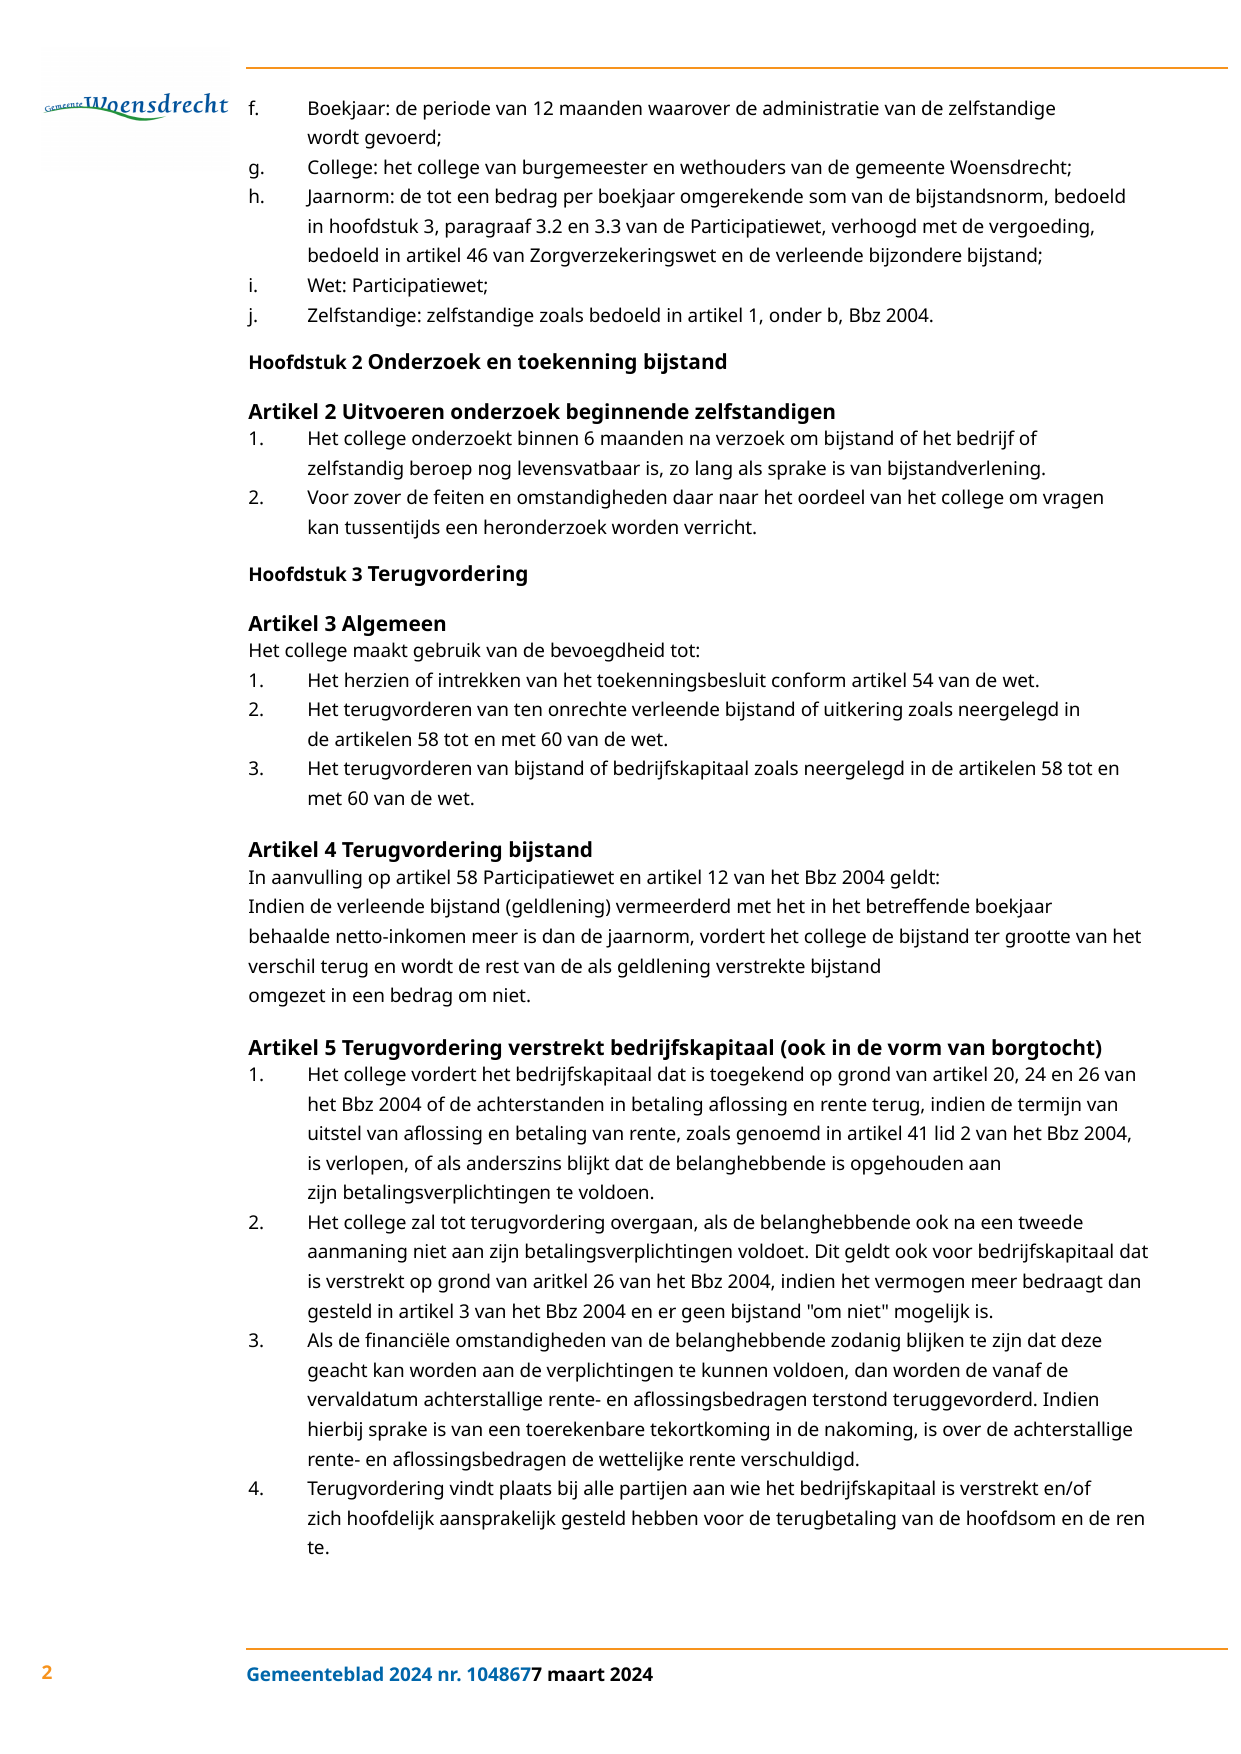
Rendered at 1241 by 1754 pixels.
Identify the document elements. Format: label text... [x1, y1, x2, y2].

list Zelfstandige: zelfstandige zoals bedoeld in artikel 1, onder b, Bbz 2004. [248, 302, 1152, 328]
list Het college onderzoekt binnen 6 maanden na verzoek om bijstand of het bedrijf of zelfstandig beroep nog levensvatbaar is, zo lang als sprake is van bijstandverlening. [248, 425, 1152, 481]
list Terugvordering vindt plaats bij alle partijen aan wie het bedrijfskapitaal is verstrekt en/of zich hoofdelijk aansprakelijk gesteld hebben voor de terugbetaling van de hoofdsom en de rente. [248, 1475, 1152, 1560]
list College: het college van burgemeester en wethouders van de gemeente Woensdrecht; [248, 154, 1152, 180]
text Artikel 2 Uitvoeren onderzoek beginnende zelfstandigen [248, 397, 1152, 425]
list Het college zal tot terugvordering overgaan, als de belanghebbende ook na een tweede aanmaning niet aan zijn betalingsverplichtingen voldoet. Dit geldt ook voor bedrijfskapitaal dat is verstrekt op grond van aritkel 26 van het Bbz 2004, indien het vermogen meer bedraagt dan gesteld in artikel 3 van het Bbz 2004 en er geen bijstand "om niet" mogelijk is. [248, 1209, 1152, 1324]
text Het college maakt gebruik van de bevoegdheid tot: [248, 637, 1152, 663]
list Wet: Participatiewet; [248, 272, 1152, 298]
list Het terugvorderen van bijstand of bedrijfskapitaal zoals neergelegd in de artikelen 58 tot en met 60 van de wet. [248, 756, 1152, 811]
list Het terugvorderen van ten onrechte verleende bijstand of uitkering zoals neergelegd in de artikelen 58 tot en met 60 van de wet. [248, 696, 1152, 752]
list Jaarnorm: de tot een bedrag per boekjaar omgerekende som van de bijstandsnorm, bedoeld in hoofdstuk 3, paragraaf 3.2 en 3.3 van de Participatiewet, verhoogd met de vergoeding, bedoeld in artikel 46 van Zorgverzekeringswet en de verleende bijzondere bijstand; [248, 183, 1152, 268]
text Artikel 3 Algemeen [248, 609, 1152, 637]
list Het herzien of intrekken van het toekenningsbesluit conform artikel 54 van de wet. [248, 667, 1152, 693]
picture [41, 47, 231, 172]
text Indien de verleende bijstand (geldlening) vermeerderd met het in het betreffende boekjaar behaalde netto-inkomen meer is dan de jaarnorm, vordert het college de bijstand ter grootte van het verschil terug en wordt de rest van de als geldlening verstrekte bijstand omgezet in een bedrag om niet. [248, 894, 1152, 1008]
list Boekjaar: de periode van 12 maanden waarover de administratie van de zelfstandige wordt gevoerd; [248, 95, 1152, 150]
list Voor zover de feiten en omstandigheden daar naar het oordeel van het college om vragen kan tussentijds een heronderzoek worden verricht. [248, 484, 1152, 540]
list Als de financiële omstandigheden van de belanghebbende zodanig blijken te zijn dat deze geacht kan worden aan de verplichtingen te kunnen voldoen, dan worden de vanaf de vervaldatum achterstallige rente- en aflossingsbedragen terstond teruggevorderd. Indien hierbij sprake is van een toerekenbare tekortkoming in de nakoming, is over de achterstallige rente- en aflossingsbedragen de wettelijke rente verschuldigd. [248, 1327, 1152, 1472]
text Hoofdstuk 3 Terugvordering [248, 559, 1152, 588]
text Artikel 5 Terugvordering verstrekt bedrijfskapitaal (ook in de vorm van borgtocht) [248, 1033, 1152, 1061]
text Hoofdstuk 2 Onderzoek en toekenning bijstand [248, 347, 1152, 376]
list Het college vordert het bedrijfskapitaal dat is toegekend op grond van artikel 20, 24 en 26 van het Bbz 2004 of de achterstanden in betaling aflossing en rente terug, indien de termijn van uitstel van aflossing en betaling van rente, zoals genoemd in artikel 41 lid 2 van het Bbz 2004, is verlopen, of als anderszins blijkt dat de belanghebbende is opgehouden aan zijn betalingsverplichtingen te voldoen. [248, 1061, 1152, 1205]
text In aanvulling op artikel 58 Participatiewet en artikel 12 van het Bbz 2004 geldt: [248, 864, 1152, 890]
text Artikel 4 Terugvordering bijstand [248, 836, 1152, 864]
